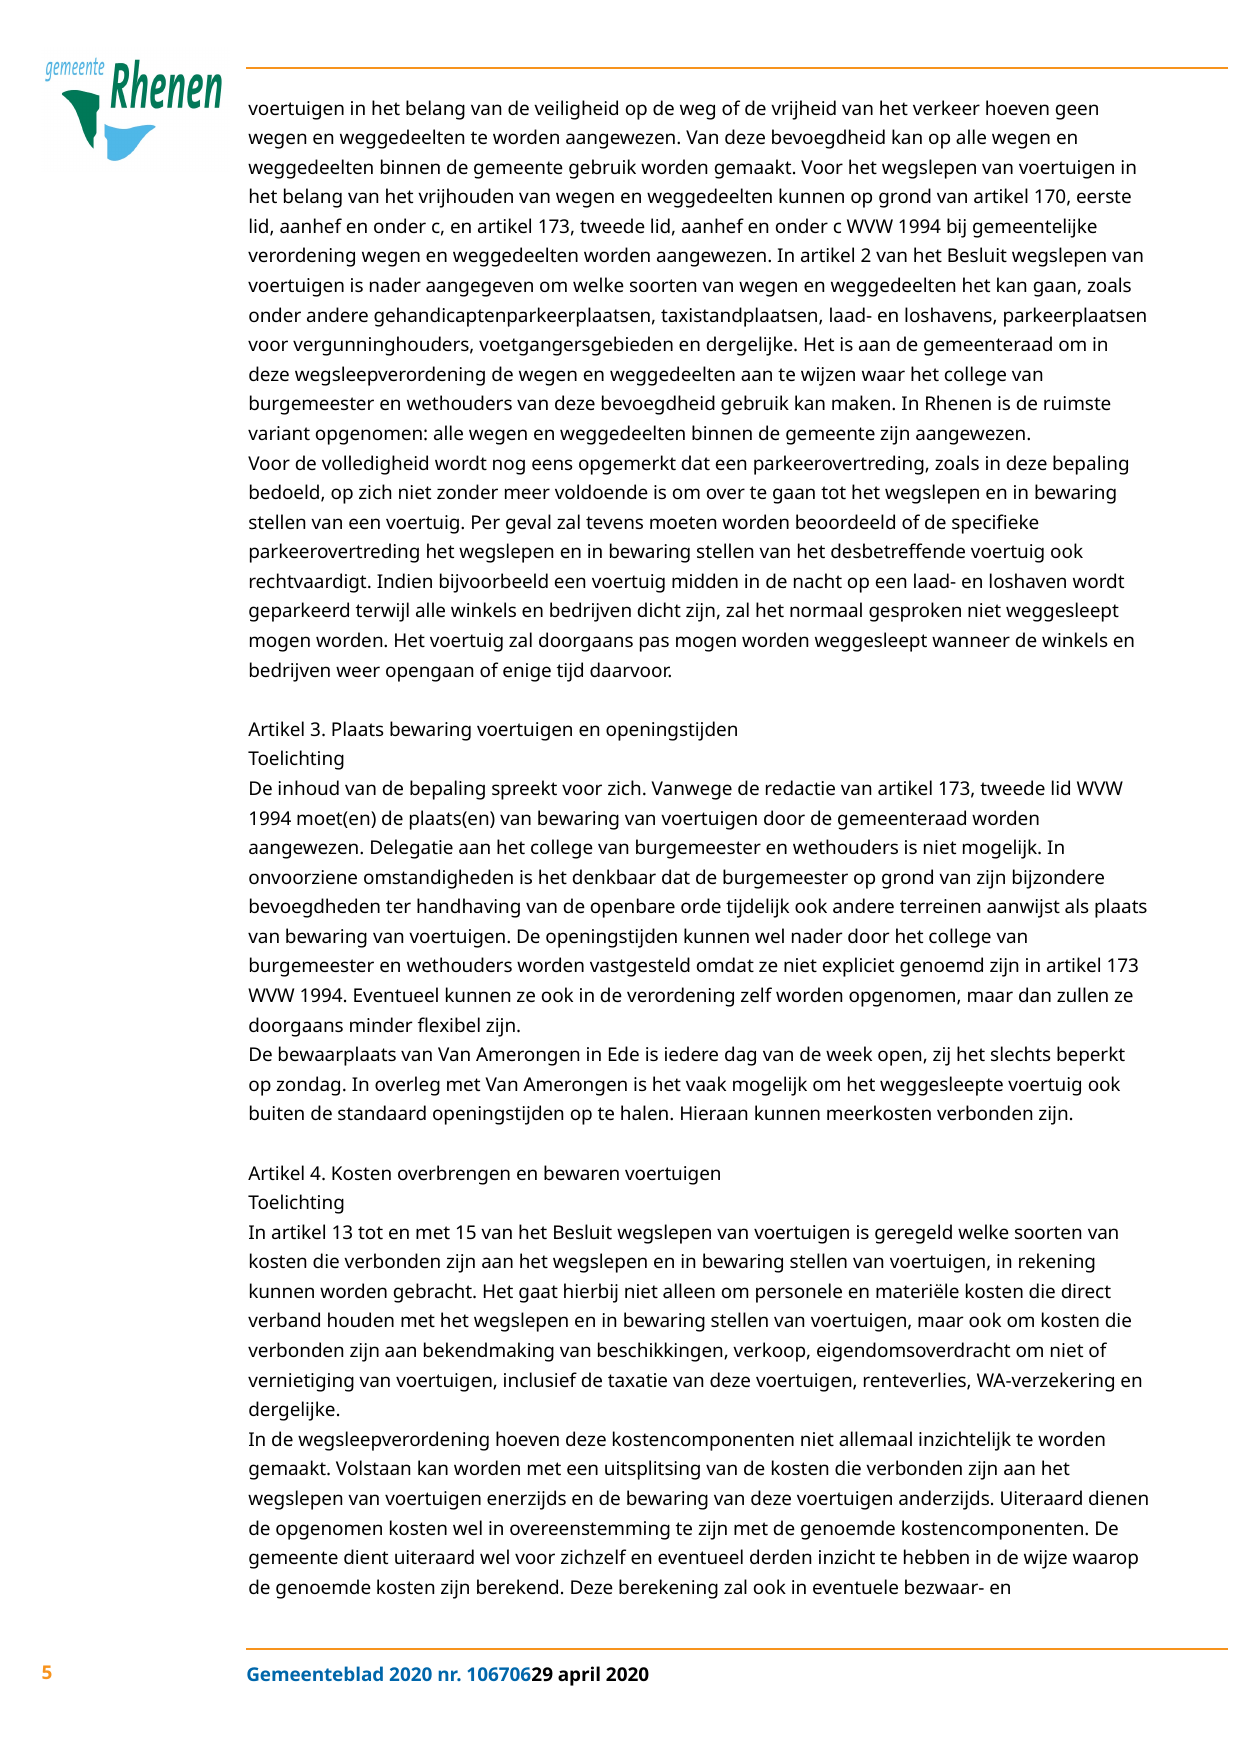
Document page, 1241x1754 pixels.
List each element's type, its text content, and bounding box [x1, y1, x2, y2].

text Artikel 4. Kosten overbrengen en bewaren voertuigen [248, 1160, 1152, 1186]
text De bewaarplaats van Van Amerongen in Ede is iedere dag van de week open, zij het slechts beperkt op zondag. In overleg met Van Amerongen is het vaak mogelijk om het weggesleepte voertuig ook buiten de standaard openingstijden op te halen. Hieraan kunnen meerkosten verbonden zijn. [248, 1041, 1152, 1126]
text Toelichting [248, 1189, 1152, 1215]
picture [41, 47, 231, 172]
text In de wegsleepverordening hoeven deze kostencomponenten niet allemaal inzichtelijk te worden gemaakt. Volstaan kan worden met een uitsplitsing van de kosten die verbonden zijn aan het wegslepen van voertuigen enerzijds en de bewaring van deze voertuigen anderzijds. Uiteraard dienen de opgenomen kosten wel in overeenstemming te zijn met de genoemde kostencomponenten. De gemeente dient uiteraard wel voor zichzelf en eventueel derden inzicht te hebben in de wijze waarop de genoemde kosten zijn berekend. Deze berekening zal ook in eventuele bezwaar- en [248, 1426, 1152, 1600]
text De inhoud van de bepaling spreekt voor zich. Vanwege de redactie van artikel 173, tweede lid WVW 1994 moet(en) de plaats(en) van bewaring van voertuigen door de gemeenteraad worden aangewezen. Delegatie aan het college van burgemeester en wethouders is niet mogelijk. In onvoorziene omstandigheden is het denkbaar dat de burgemeester op grond van zijn bijzondere bevoegdheden ter handhaving van de openbare orde tijdelijk ook andere terreinen aanwijst als plaats van bewaring van voertuigen. De openingstijden kunnen wel nader door het college van burgemeester en wethouders worden vastgesteld omdat ze niet expliciet genoemd zijn in artikel 173 WVW 1994. Eventueel kunnen ze ook in de verordening zelf worden opgenomen, maar dan zullen ze doorgaans minder flexibel zijn. [248, 775, 1152, 1038]
text Voor de volledigheid wordt nog eens opgemerkt dat een parkeerovertreding, zoals in deze bepaling bedoeld, op zich niet zonder meer voldoende is om over te gaan tot het wegslepen en in bewaring stellen van een voertuig. Per geval zal tevens moeten worden beoordeeld of de specifieke parkeerovertreding het wegslepen en in bewaring stellen van het desbetreffende voertuig ook rechtvaardigt. Indien bijvoorbeeld een voertuig midden in de nacht op een laad- en loshaven wordt geparkeerd terwijl alle winkels en bedrijven dicht zijn, zal het normaal gesproken niet weggesleept mogen worden. Het voertuig zal doorgaans pas mogen worden weggesleept wanneer de winkels en bedrijven weer opengaan of enige tijd daarvoor. [248, 450, 1152, 683]
text In artikel 13 tot en met 15 van het Besluit wegslepen van voertuigen is geregeld welke soorten van kosten die verbonden zijn aan het wegslepen en in bewaring stellen van voertuigen, in rekening kunnen worden gebracht. Het gaat hierbij niet alleen om personele en materiële kosten die direct verband houden met het wegslepen en in bewaring stellen van voertuigen, maar ook om kosten die verbonden zijn aan bekendmaking van beschikkingen, verkoop, eigendomsoverdracht om niet of vernietiging van voertuigen, inclusief de taxatie van deze voertuigen, renteverlies, WA-verzekering en dergelijke. [248, 1219, 1152, 1422]
text Artikel 3. Plaats bewaring voertuigen en openingstijden [248, 716, 1152, 742]
text voertuigen in het belang van de veiligheid op de weg of de vrijheid van het verkeer hoeven geen wegen en weggedeelten te worden aangewezen. Van deze bevoegdheid kan op alle wegen en weggedeelten binnen de gemeente gebruik worden gemaakt. Voor het wegslepen van voertuigen in het belang van het vrijhouden van wegen en weggedeelten kunnen op grond van artikel 170, eerste lid, aanhef en onder c, en artikel 173, tweede lid, aanhef en onder c WVW 1994 bij gemeentelijke verordening wegen en weggedeelten worden aangewezen. In artikel 2 van het Besluit wegslepen van voertuigen is nader aangegeven om welke soorten van wegen en weggedeelten het kan gaan, zoals onder andere gehandicaptenparkeerplaatsen, taxistandplaatsen, laad- en loshavens, parkeerplaatsen voor vergunninghouders, voetgangersgebieden en dergelijke. Het is aan de gemeenteraad om in deze wegsleepverordening de wegen en weggedeelten aan te wijzen waar het college van burgemeester en wethouders van deze bevoegdheid gebruik kan maken. In Rhenen is de ruimste variant opgenomen: alle wegen en weggedeelten binnen de gemeente zijn aangewezen. [248, 95, 1152, 446]
text Toelichting [248, 746, 1152, 771]
